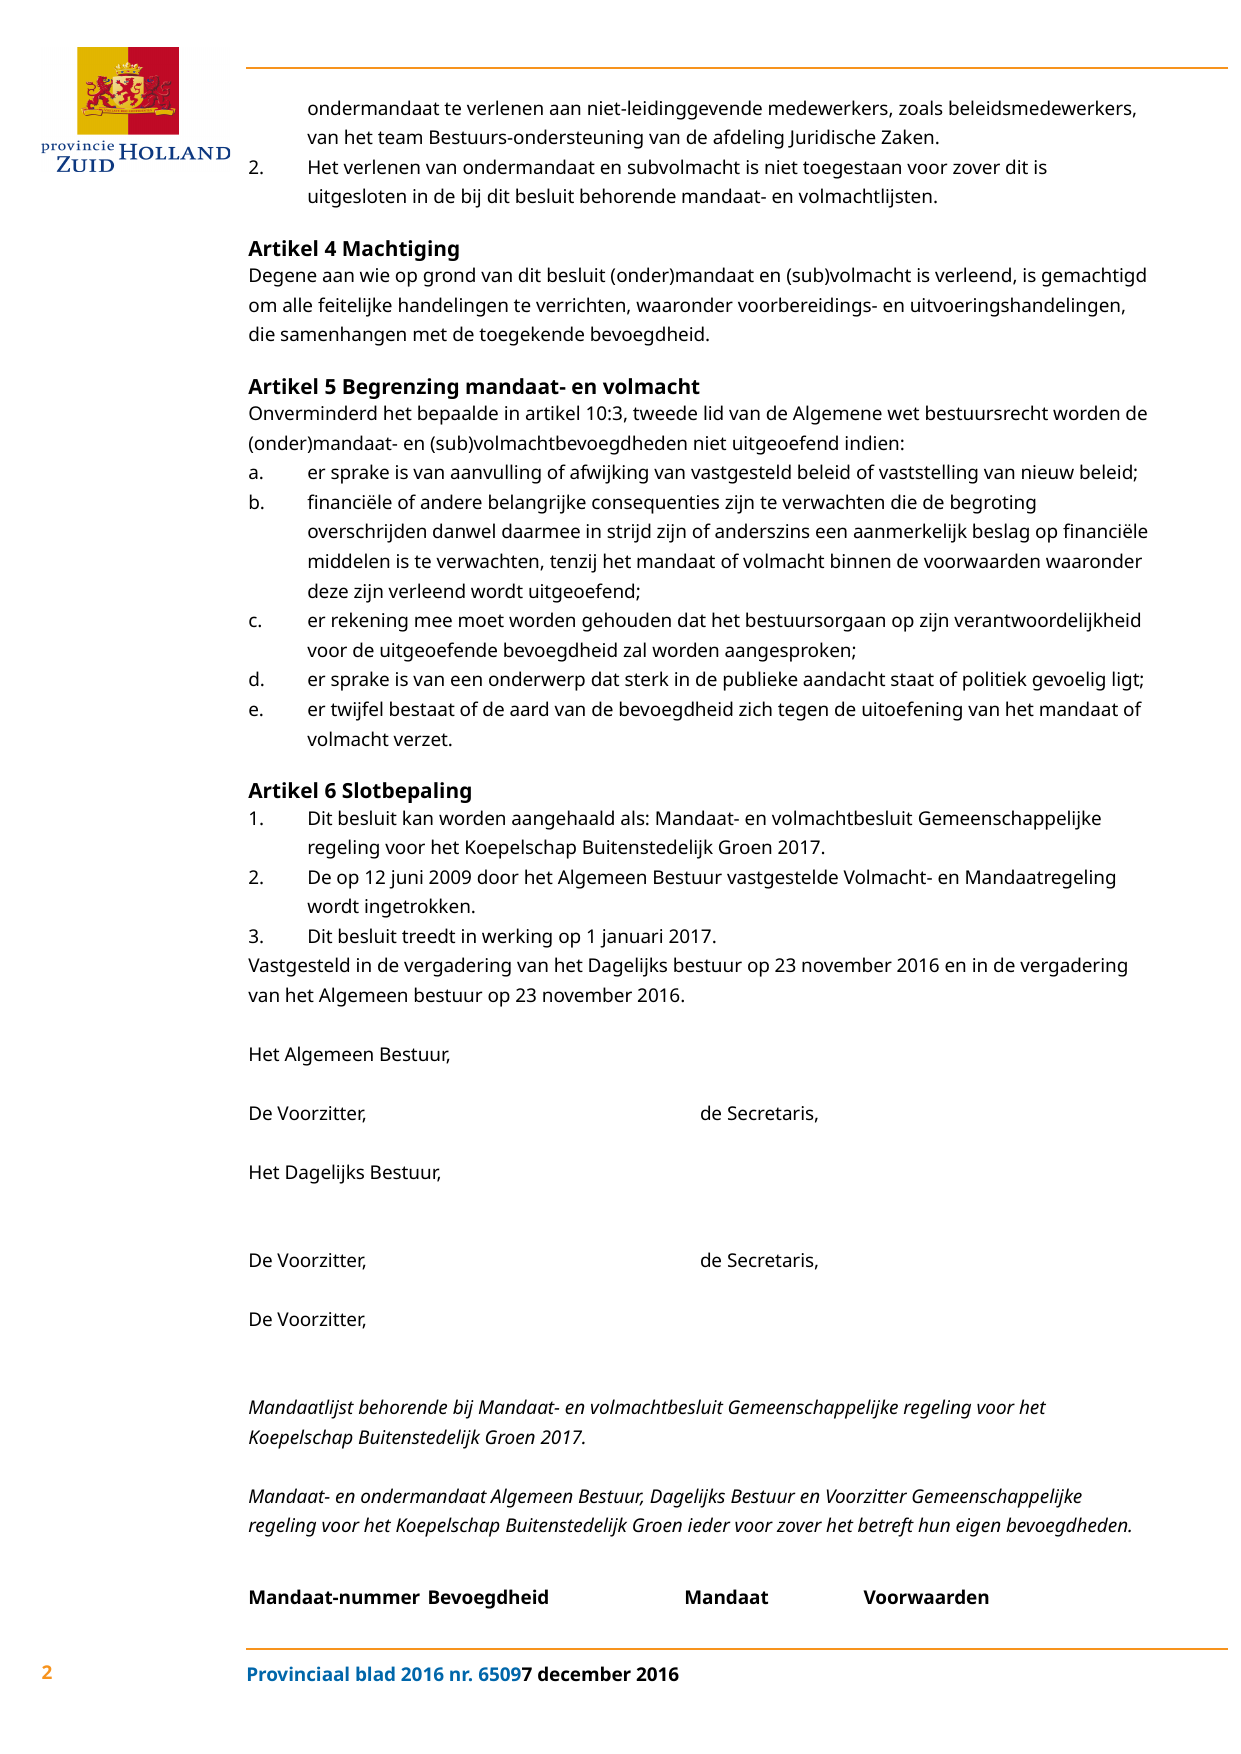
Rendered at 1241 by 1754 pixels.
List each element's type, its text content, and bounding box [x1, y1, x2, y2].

text Artikel 4 Machtiging [248, 234, 1152, 262]
table_header De Voorzitter, [248, 1306, 1152, 1332]
list financiële of andere belangrijke consequenties zijn te verwachten die de begroting overschrijden danwel daarmee in strijd zijn of anderszins een aanmerkelijk beslag op financiële middelen is te verwachten, tenzij het mandaat of volmacht binnen de voorwaarden waaronder deze zijn verleend wordt uitgeoefend; [248, 489, 1152, 604]
table_header Bevoegdheid [427, 1584, 684, 1610]
list Dit besluit kan worden aangehaald als: Mandaat- en volmachtbesluit Gemeenschappelijke regeling voor het Koepelschap Buitenstedelijk Groen 2017. [248, 805, 1152, 860]
picture [41, 47, 231, 172]
table_header De Voorzitter, [248, 1248, 700, 1273]
list ondermandaat te verlenen aan niet-leidinggevende medewerkers, zoals beleidsmedewerkers, van het team Bestuurs-ondersteuning van de afdeling Juridische Zaken. [248, 95, 1152, 150]
list er sprake is van een onderwerp dat sterk in de publieke aandacht staat of politiek gevoelig ligt; [248, 667, 1152, 692]
list De op 12 juni 2009 door het Algemeen Bestuur vastgestelde Volmacht- en Mandaatregeling wordt ingetrokken. [248, 864, 1152, 919]
text Degene aan wie op grond van dit besluit (onder)mandaat en (sub)volmacht is verleend, is gemachtigd om alle feitelijke handelingen te verrichten, waaronder voorbereidings- en uitvoeringshandelingen, die samenhangen met de toegekende bevoegdheid. [248, 262, 1152, 347]
table_header Mandaat-nummer [248, 1584, 427, 1610]
text Artikel 6 Slotbepaling [248, 776, 1152, 805]
text Mandaatlijst behorende bij Mandaat- en volmachtbesluit Gemeenschappelijke regeling voor het Koepelschap Buitenstedelijk Groen 2017. [248, 1394, 1152, 1449]
text Onverminderd het bepaalde in artikel 10:3, tweede lid van de Algemene wet bestuursrecht worden de (onder)mandaat- en (sub)volmachtbevoegdheden niet uitgeoefend indien: [248, 400, 1152, 456]
table_header Het Dagelijks Bestuur, [248, 1159, 1152, 1185]
table_header de Secretaris, [700, 1248, 1152, 1273]
text Vastgesteld in de vergadering van het Dagelijks bestuur op 23 november 2016 en in de vergadering van het Algemeen bestuur op 23 november 2016. [248, 953, 1152, 1008]
text Artikel 5 Begrenzing mandaat- en volmacht [248, 372, 1152, 400]
list Het verlenen van ondermandaat en subvolmacht is niet toegestaan voor zover dit is uitgesloten in de bij dit besluit behorende mandaat- en volmachtlijsten. [248, 154, 1152, 209]
table_header de Secretaris, [700, 1101, 1152, 1126]
text Mandaat- en ondermandaat Algemeen Bestuur, Dagelijks Bestuur en Voorzitter Gemeenschappelijke regeling voor het Koepelschap Buitenstedelijk Groen ieder voor zover het betreft hun eigen bevoegdheden. [248, 1483, 1152, 1538]
table_header Voorwaarden [863, 1584, 1152, 1610]
table_header Mandaat [684, 1584, 863, 1610]
list er rekening mee moet worden gehouden dat het bestuursorgaan op zijn verantwoordelijkheid voor de uitgeoefende bevoegdheid zal worden aangesproken; [248, 607, 1152, 663]
list er twijfel bestaat of de aard van de bevoegdheid zich tegen de uitoefening van het mandaat of volmacht verzet. [248, 696, 1152, 752]
table_header De Voorzitter, [248, 1101, 700, 1126]
list er sprake is van aanvulling of afwijking van vastgesteld beleid of vaststelling van nieuw beleid; [248, 459, 1152, 485]
list Dit besluit treedt in werking op 1 januari 2017. [248, 923, 1152, 949]
text Het Algemeen Bestuur, [248, 1041, 1152, 1067]
